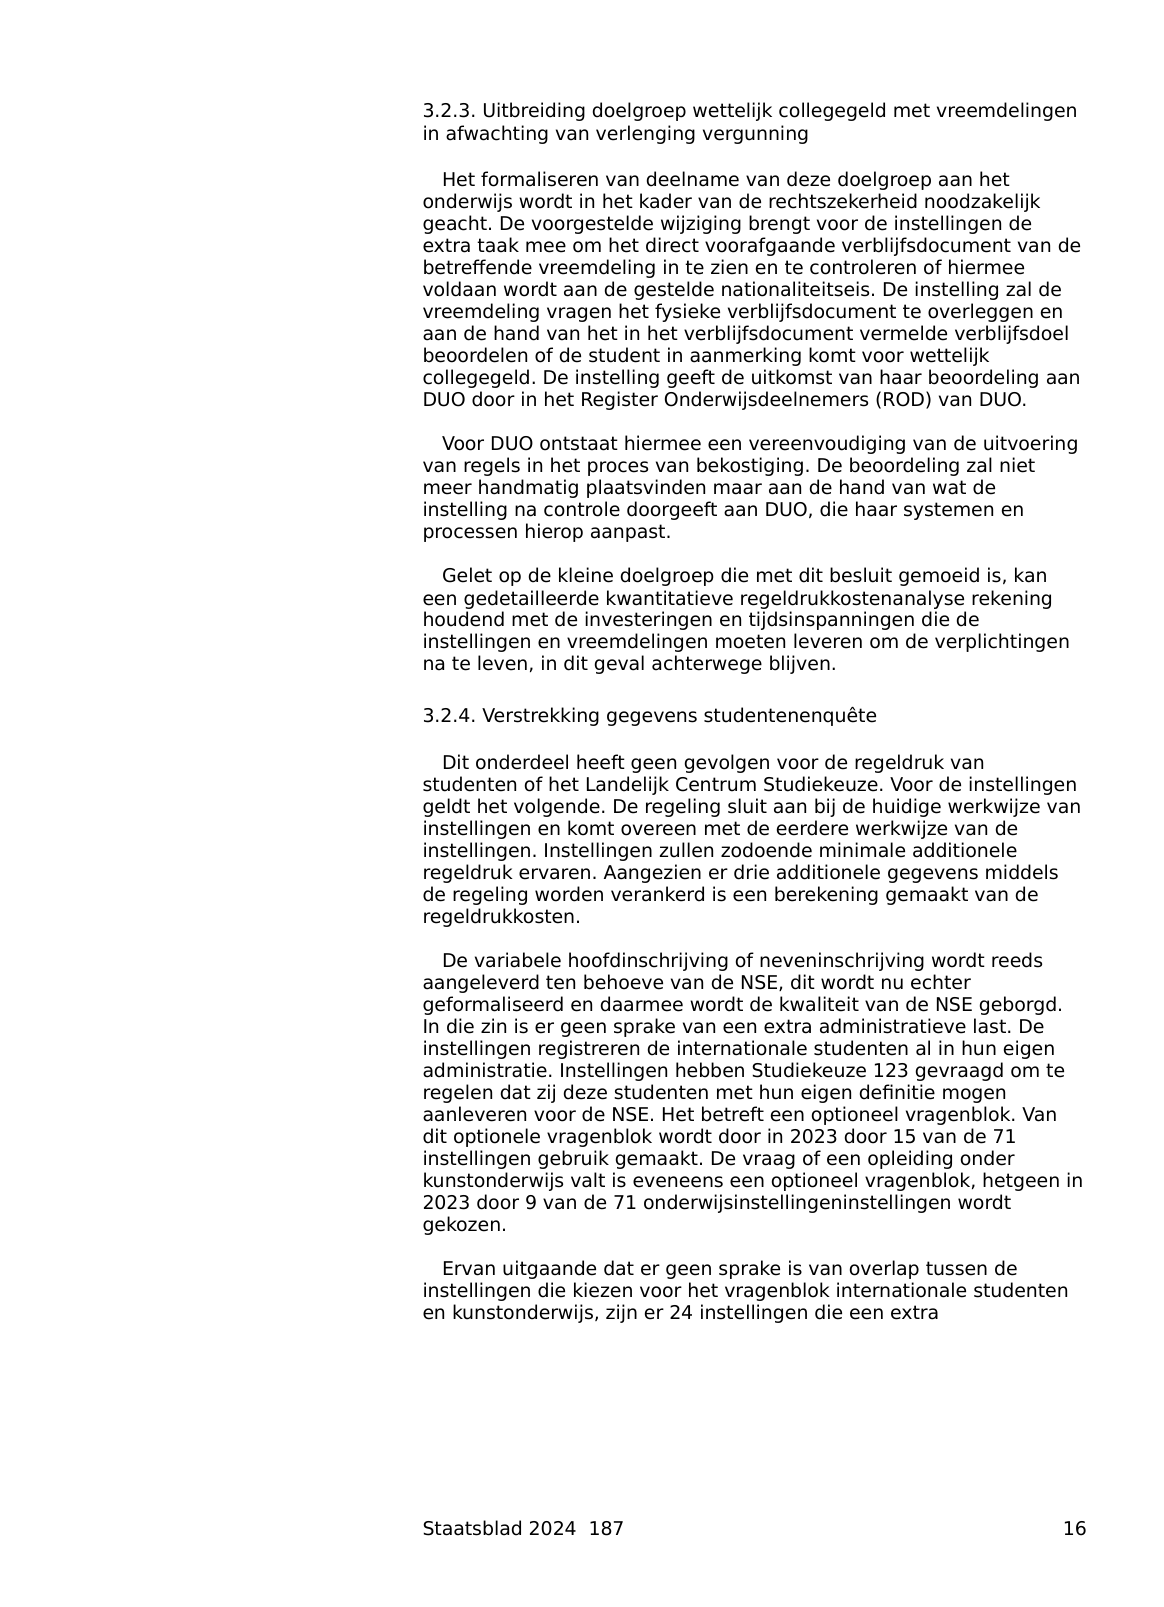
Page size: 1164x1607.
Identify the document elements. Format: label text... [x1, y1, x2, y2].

subtitle 3.2.4. Verstrekking gegevens studentenenquête [422, 705, 1087, 727]
subtitle 3.2.3. Uitbreiding doelgroep wettelijk collegegeld met vreemdelingen in afwachting van verlenging vergunning [422, 100, 1087, 144]
text De variabele hoofdinschrijving of neveninschrijving wordt reeds aangeleverd ten behoeve van de NSE, dit wordt nu echter geformaliseerd en daarmee wordt de kwaliteit van de NSE geborgd. In die zin is er geen sprake van een extra administratieve last. De instellingen registreren de internationale studenten al in hun eigen administratie. Instellingen hebben Studiekeuze 123 gevraagd om te regelen dat zij deze studenten met hun eigen definitie mogen aanleveren voor de NSE. Het betreft een optioneel vragenblok. Van dit optionele vragenblok wordt door in 2023 door 15 van de 71 instellingen gebruik gemaakt. De vraag of een opleiding onder kunstonderwijs valt is eveneens een optioneel vragenblok, hetgeen in 2023 door 9 van de 71 onderwijsinstellingeninstellingen wordt gekozen. [422, 950, 1087, 1236]
text Het formaliseren van deelname van deze doelgroep aan het onderwijs wordt in het kader van de rechtszekerheid noodzakelijk geacht. De voorgestelde wijziging brengt voor de instellingen de extra taak mee om het direct voorafgaande verblijfsdocument van de betreffende vreemdeling in te zien en te controleren of hiermee voldaan wordt aan de gestelde nationaliteitseis. De instelling zal de vreemdeling vragen het fysieke verblijfsdocument te overleggen en aan de hand van het in het verblijfsdocument vermelde verblijfsdoel beoordelen of de student in aanmerking komt voor wettelijk collegegeld. De instelling geeft de uitkomst van haar beoordeling aan DUO door in het Register Onderwijsdeelnemers (ROD) van DUO. [422, 169, 1087, 411]
text Ervan uitgaande dat er geen sprake is van overlap tussen de instellingen die kiezen voor het vragenblok internationale studenten en kunstonderwijs, zijn er 24 instellingen die een extra [422, 1258, 1087, 1324]
text Gelet op de kleine doelgroep die met dit besluit gemoeid is, kan een gedetailleerde kwantitatieve regeldrukkostenanalyse rekening houdend met de investeringen en tijdsinspanningen die de instellingen en vreemdelingen moeten leveren om de verplichtingen na te leven, in dit geval achterwege blijven. [422, 565, 1087, 675]
text Dit onderdeel heeft geen gevolgen voor de regeldruk van studenten of het Landelijk Centrum Studiekeuze. Voor de instellingen geldt het volgende. De regeling sluit aan bij de huidige werkwijze van instellingen en komt overeen met de eerdere werkwijze van de instellingen. Instellingen zullen zodoende minimale additionele regeldruk ervaren. Aangezien er drie additionele gegevens middels de regeling worden verankerd is een berekening gemaakt van de regeldrukkosten. [422, 752, 1087, 928]
text Voor DUO ontstaat hiermee een vereenvoudiging van de uitvoering van regels in het proces van bekostiging. De beoordeling zal niet meer handmatig plaatsvinden maar aan de hand van wat de instelling na controle doorgeeft aan DUO, die haar systemen en processen hierop aanpast. [422, 433, 1087, 543]
